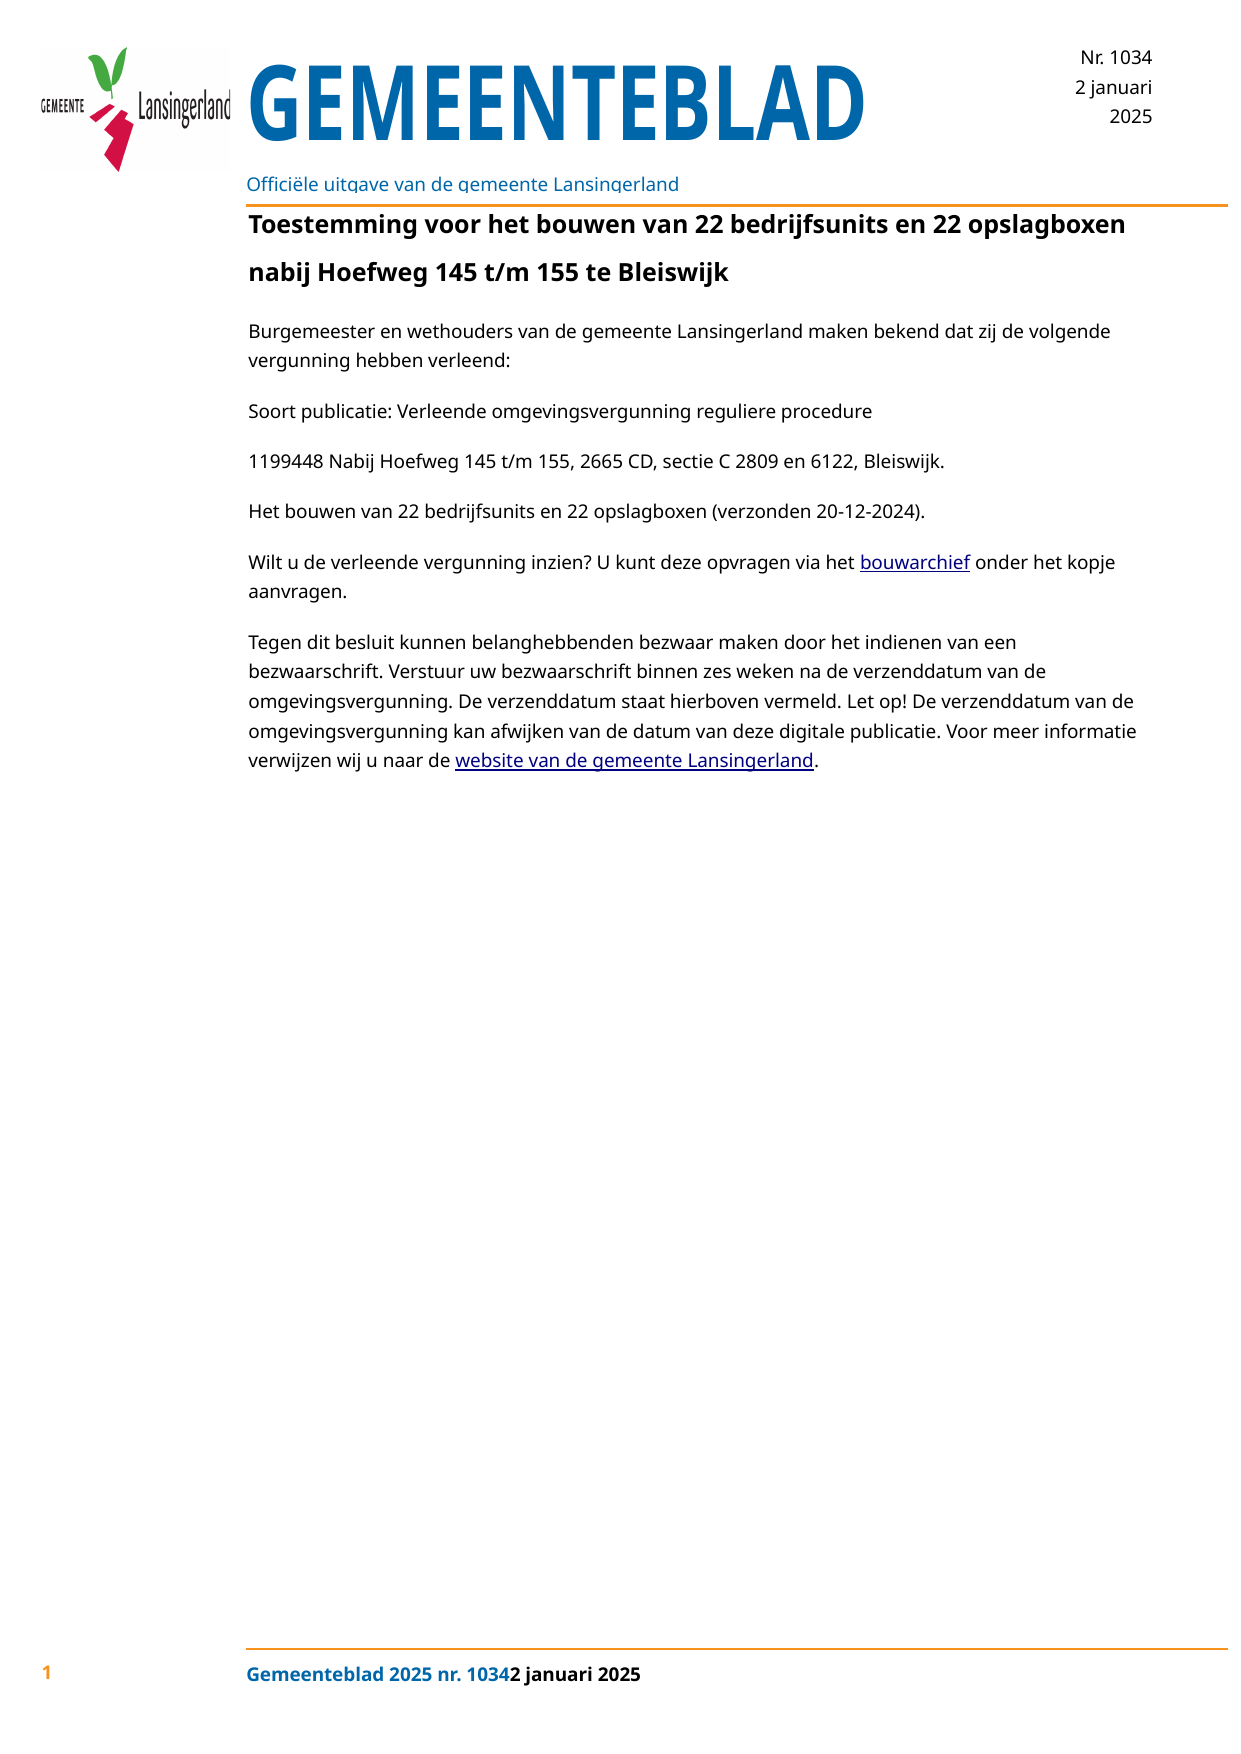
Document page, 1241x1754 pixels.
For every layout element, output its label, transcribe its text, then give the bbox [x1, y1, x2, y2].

text Wilt u de verleende vergunning inzien? U kunt deze opvragen via het bouwarchief onder het kopje aanvragen. [248, 549, 1152, 604]
text Soort publicatie: Verleende omgevingsvergunning reguliere procedure [248, 398, 1152, 424]
picture [41, 47, 231, 172]
text Het bouwen van 22 bedrijfsunits en 22 opslagboxen (verzonden 20-12-2024). [248, 499, 1152, 524]
text 1199448 Nabij Hoefweg 145 t/m 155, 2665 CD, sectie C 2809 en 6122, Bleiswijk. [248, 448, 1152, 474]
text Toestemming voor het bouwen van 22 bedrijfsunits en 22 opslagboxen nabij Hoefweg 145 t/m 155 te Bleiswijk [248, 207, 1152, 288]
text Burgemeester en wethouders van de gemeente Lansingerland maken bekend dat zij de volgende vergunning hebben verleend: [248, 318, 1152, 373]
text Tegen dit besluit kunnen belanghebbenden bezwaar maken door het indienen van een bezwaarschrift. Verstuur uw bezwaarschrift binnen zes weken na de verzenddatum van de omgevingsvergunning. De verzenddatum staat hierboven vermeld. Let op! De verzenddatum van de omgevingsvergunning kan afwijken van de datum van deze digitale publicatie. Voor meer informatie verwijzen wij u naar de website van de gemeente Lansingerland. [248, 629, 1152, 773]
